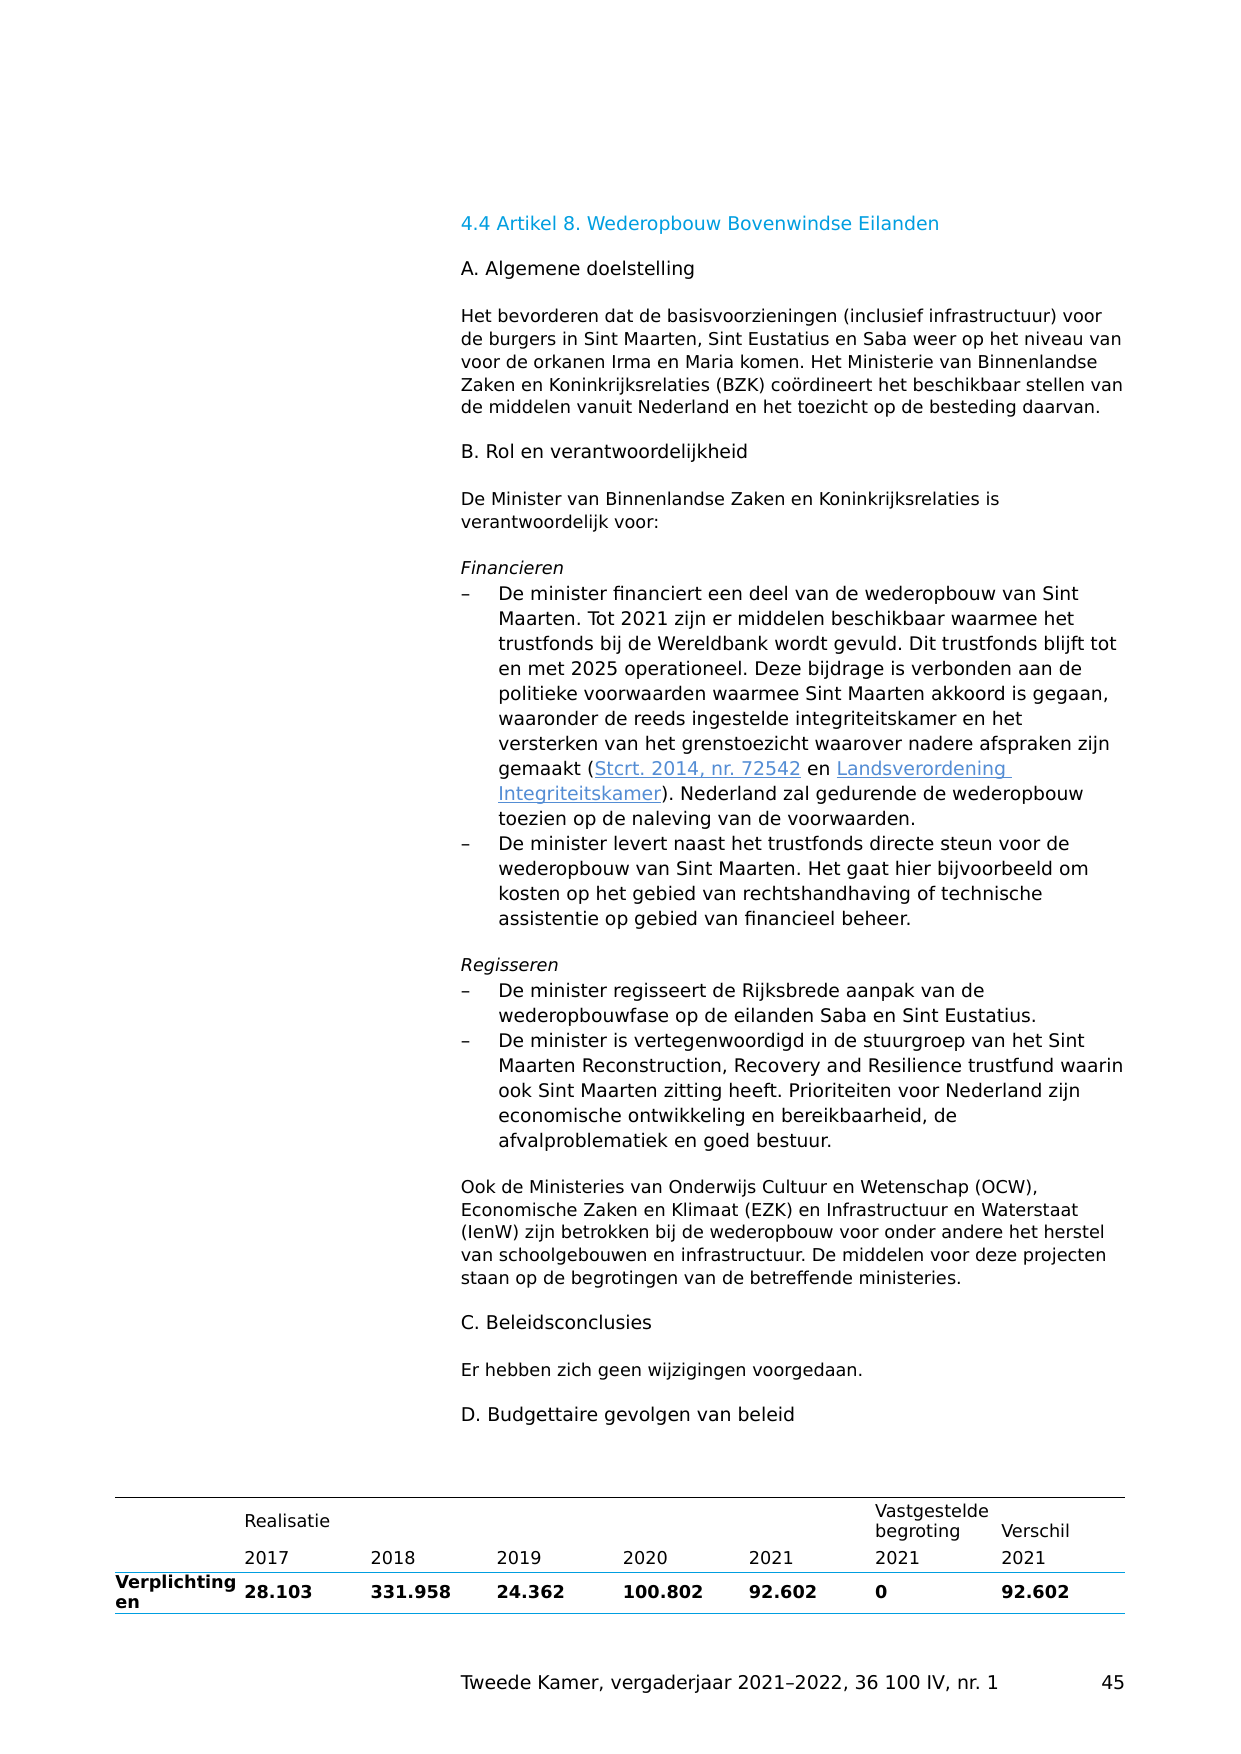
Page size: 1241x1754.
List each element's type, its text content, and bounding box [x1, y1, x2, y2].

table_cell Verschil [998, 1498, 1125, 1545]
text Ook de Ministeries van Onderwijs Cultuur en Wetenschap (OCW), Economische Zaken en Klimaat (EZK) en Infrastructuur en Waterstaat (IenW) zijn betrokken bij de wederopbouw voor onder andere het herstel van schoolgebouwen en infrastructuur. De middelen voor deze projecten staan op de begrotingen van de betreffende ministeries. [461, 1175, 1125, 1289]
list De minister regisseert de Rijksbrede aanpak van de wederopbouwfase op de eilanden Saba en Sint Eustatius. [461, 978, 1125, 1028]
table_cell 2017 [241, 1545, 367, 1571]
table_header Tabel 10 Budgettaire gevolgen van beleid artikel 8. Wederopbouw Bovenwindse Eilanden (bedragen x € 1.000) [115, 1449, 1125, 1497]
table_cell [115, 1498, 241, 1545]
table_cell 2021 [746, 1545, 872, 1571]
table_cell 92.602 [746, 1573, 872, 1613]
text Het bevorderen dat de basisvoorzieningen (inclusief infrastructuur) voor de burgers in Sint Maarten, Sint Eustatius en Saba weer op het niveau van voor de orkanen Irma en Maria komen. Het Ministerie van Binnenlandse Zaken en Koninkrijksrelaties (BZK) coördineert het beschikbaar stellen van de middelen vanuit Nederland en het toezicht op de besteding daarvan. [461, 304, 1125, 418]
table_cell 2021 [872, 1545, 998, 1571]
text De Minister van Binnenlandse Zaken en Koninkrijksrelaties is verantwoordelijk voor: [461, 487, 1125, 533]
list De minister is vertegenwoordigd in de stuurgroep van het Sint Maarten Reconstruction, Recovery and Resilience trustfund waarin ook Sint Maarten zitting heeft. Prioriteiten voor Nederland zijn economische ontwikkeling en bereikbaarheid, de afvalproblematiek en goed bestuur. [461, 1028, 1125, 1153]
table_cell [115, 1545, 241, 1571]
list De minister levert naast het trustfonds directe steun voor de wederopbouw van Sint Maarten. Het gaat hier bijvoorbeeld om kosten op het gebied van rechtshandhaving of technische assistentie op gebied van financieel beheer. [461, 831, 1125, 931]
table_cell 100.802 [620, 1573, 746, 1613]
table_cell 2019 [494, 1545, 620, 1571]
title A. Algemene doelstelling [461, 258, 1125, 280]
table_cell 28.103 [241, 1573, 367, 1613]
title C. Beleidsconclusies [461, 1312, 1125, 1334]
text Regisseren [461, 953, 1125, 976]
table_cell Vastgestelde begroting [872, 1498, 998, 1545]
list De minister financiert een deel van de wederopbouw van Sint Maarten. Tot 2021 zijn er middelen beschikbaar waarmee het trustfonds bij de Wereldbank wordt gevuld. Dit trustfonds blijft tot en met 2025 operationeel. Deze bijdrage is verbonden aan de politieke voorwaarden waarmee Sint Maarten akkoord is gegaan, waaronder de reeds ingestelde integriteitskamer en het versterken van het grenstoezicht waarover nadere afspraken zijn gemaakt (Stcrt. 2014, nr. 72542 en Landsverordening Integriteitskamer). Nederland zal gedurende de wederopbouw toezien op de naleving van de voorwaarden. [461, 581, 1125, 831]
table_cell Realisatie [241, 1498, 872, 1545]
table_cell 24.362 [494, 1573, 620, 1613]
title D. Budgettaire gevolgen van beleid [461, 1404, 1125, 1426]
table_cell 2020 [620, 1545, 746, 1571]
title B. Rol en verantwoordelijkheid [461, 441, 1125, 463]
table_cell 331.958 [368, 1573, 493, 1613]
table_cell Verplichtingen [115, 1573, 241, 1613]
table_cell 2018 [368, 1545, 493, 1571]
text Financieren [461, 556, 1125, 579]
table_cell 92.602 [998, 1573, 1125, 1613]
table_cell 0 [872, 1573, 998, 1613]
text Er hebben zich geen wijzigingen voorgedaan. [461, 1358, 1125, 1381]
table_cell 2021 [998, 1545, 1125, 1571]
title 4.4 Artikel 8. Wederopbouw Bovenwindse Eilanden [461, 213, 1125, 235]
